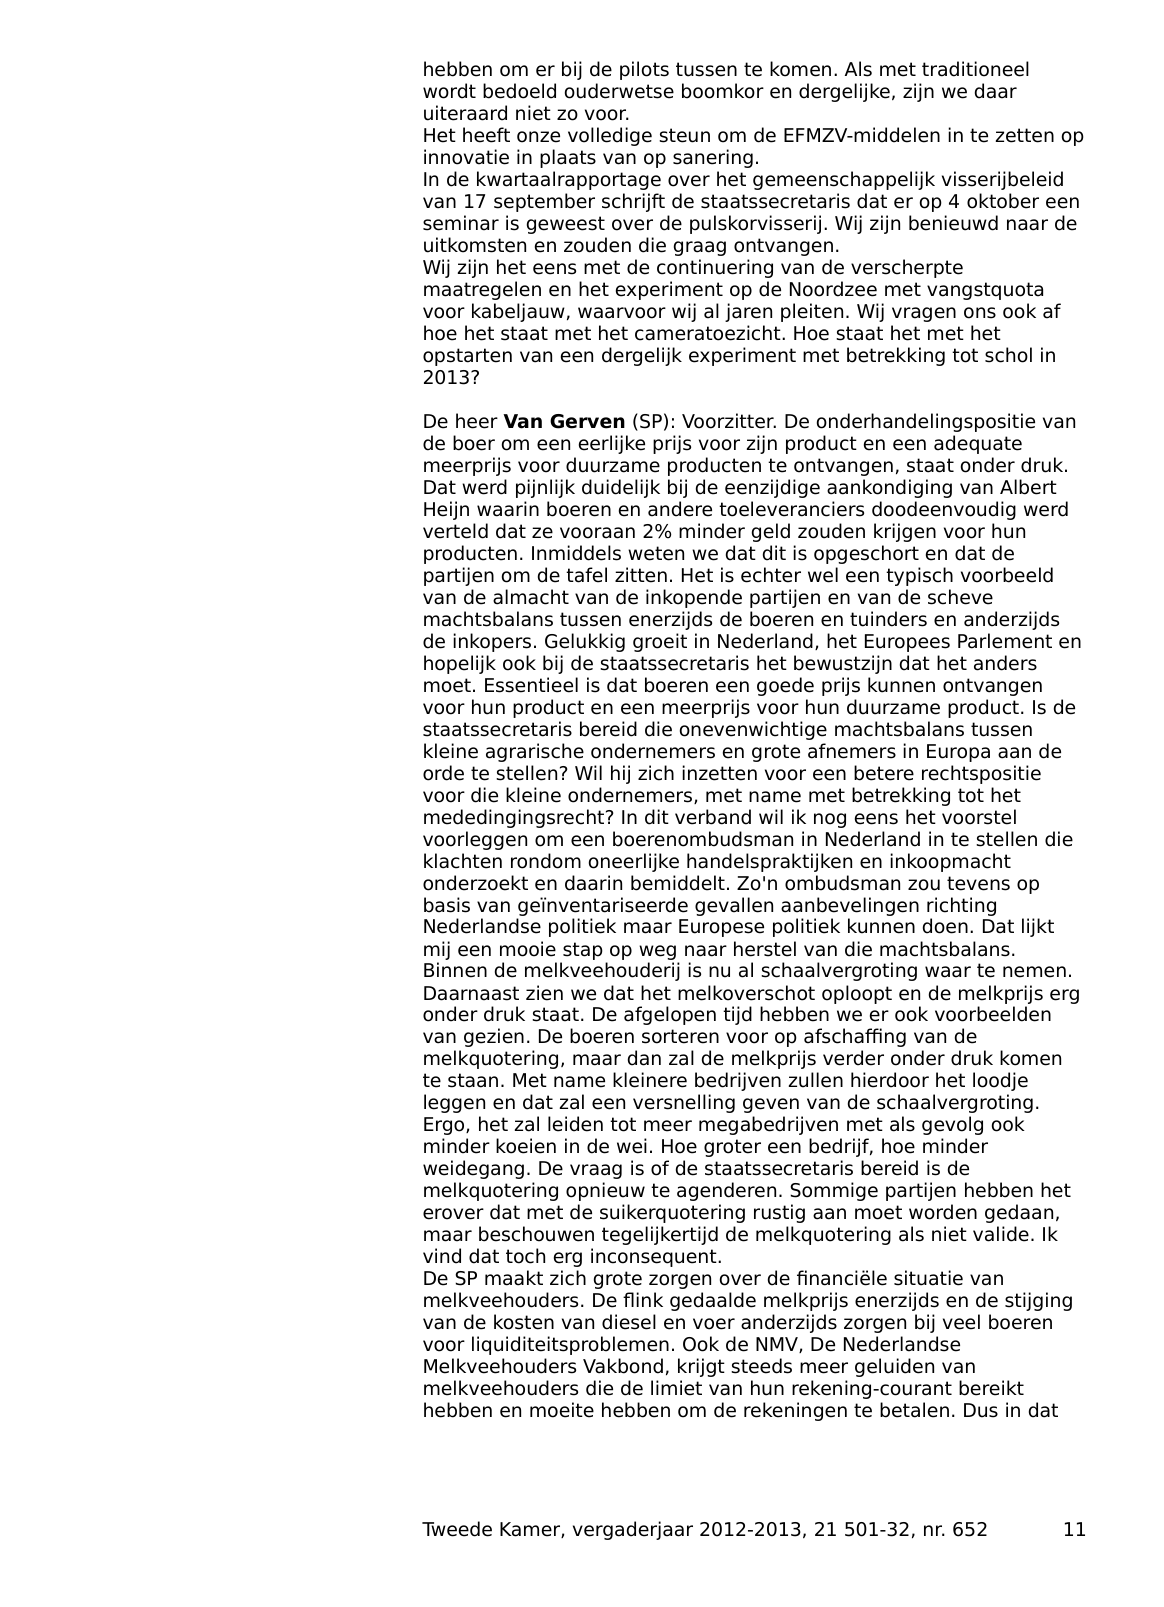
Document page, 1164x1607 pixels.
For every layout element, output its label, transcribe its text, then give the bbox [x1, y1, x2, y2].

text De SP maakt zich grote zorgen over de financiële situatie van melkveehouders. De flink gedaalde melkprijs enerzijds en de stijging van de kosten van diesel en voer anderzijds zorgen bij veel boeren voor liquiditeitsproblemen. Ook de NMV, De Nederlandse Melkveehouders Vakbond, krijgt steeds meer geluiden van melkveehouders die de limiet van hun rekening-courant bereikt hebben en moeite hebben om de rekeningen te betalen. Dus in dat [422, 1268, 1087, 1422]
text Binnen de melkveehouderij is nu al schaalvergroting waar te nemen. Daarnaast zien we dat het melkoverschot oploopt en de melkprijs erg onder druk staat. De afgelopen tijd hebben we er ook voorbeelden van gezien. De boeren sorteren voor op afschaffing van de melkquotering, maar dan zal de melkprijs verder onder druk komen te staan. Met name kleinere bedrijven zullen hierdoor het loodje leggen en dat zal een versnelling geven van de schaalvergroting. Ergo, het zal leiden tot meer megabedrijven met als gevolg ook minder koeien in de wei. Hoe groter een bedrijf, hoe minder weidegang. De vraag is of de staatssecretaris bereid is de melkquotering opnieuw te agenderen. Sommige partijen hebben het erover dat met de suikerquotering rustig aan moet worden gedaan, maar beschouwen tegelijkertijd de melkquotering als niet valide. Ik vind dat toch erg inconsequent. [422, 960, 1087, 1268]
text Wij zijn het eens met de continuering van de verscherpte maatregelen en het experiment op de Noordzee met vangstquota voor kabeljauw, waarvoor wij al jaren pleiten. Wij vragen ons ook af hoe het staat met het cameratoezicht. Hoe staat het met het opstarten van een dergelijk experiment met betrekking tot schol in 2013? [422, 257, 1087, 389]
text Het heeft onze volledige steun om de EFMZV-middelen in te zetten op innovatie in plaats van op sanering. [422, 125, 1087, 169]
text De heer Van Gerven (SP): Voorzitter. De onderhandelingspositie van de boer om een eerlijke prijs voor zijn product en een adequate meerprijs voor duurzame producten te ontvangen, staat onder druk. Dat werd pijnlijk duidelijk bij de eenzijdige aankondiging van Albert Heijn waarin boeren en andere toeleveranciers doodeenvoudig werd verteld dat ze vooraan 2% minder geld zouden krijgen voor hun producten. Inmiddels weten we dat dit is opgeschort en dat de partijen om de tafel zitten. Het is echter wel een typisch voorbeeld van de almacht van de inkopende partijen en van de scheve machtsbalans tussen enerzijds de boeren en tuinders en anderzijds de inkopers. Gelukkig groeit in Nederland, het Europees Parlement en hopelijk ook bij de staatssecretaris het bewustzijn dat het anders moet. Essentieel is dat boeren een goede prijs kunnen ontvangen voor hun product en een meerprijs voor hun duurzame product. Is de staatssecretaris bereid die onevenwichtige machtsbalans tussen kleine agrarische ondernemers en grote afnemers in Europa aan de orde te stellen? Wil hij zich inzetten voor een betere rechtspositie voor die kleine ondernemers, met name met betrekking tot het mededingingsrecht? In dit verband wil ik nog eens het voorstel voorleggen om een boerenombudsman in Nederland in te stellen die klachten rondom oneerlijke handelspraktijken en inkoopmacht onderzoekt en daarin bemiddelt. Zo'n ombudsman zou tevens op basis van geïnventariseerde gevallen aanbevelingen richting Nederlandse politiek maar Europese politiek kunnen doen. Dat lijkt mij een mooie stap op weg naar herstel van die machtsbalans. [422, 411, 1087, 960]
text In de kwartaalrapportage over het gemeenschappelijk visserijbeleid van 17 september schrijft de staatssecretaris dat er op 4 oktober een seminar is geweest over de pulskorvisserij. Wij zijn benieuwd naar de uitkomsten en zouden die graag ontvangen. [422, 169, 1087, 257]
text hebben om er bij de pilots tussen te komen. Als met traditioneel wordt bedoeld ouderwetse boomkor en dergelijke, zijn we daar uiteraard niet zo voor. [422, 59, 1087, 125]
